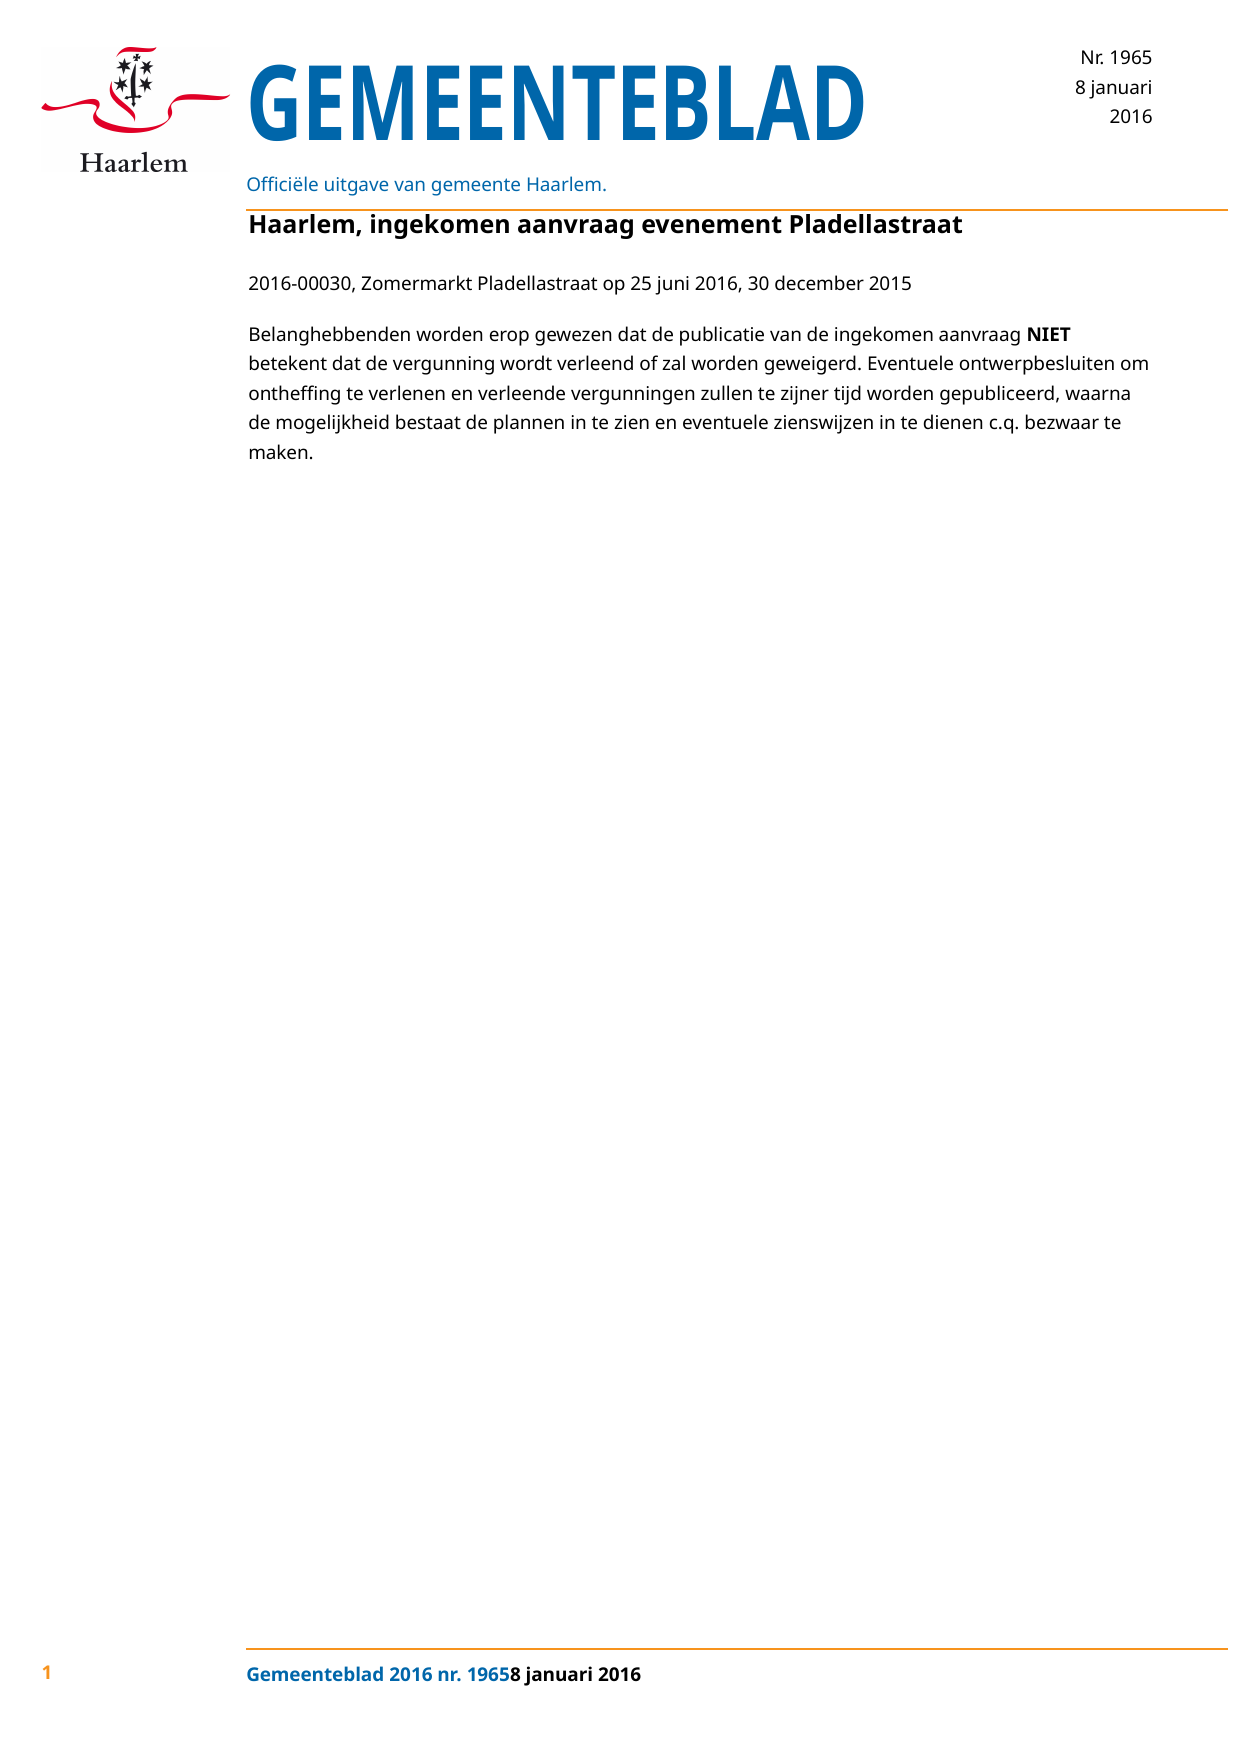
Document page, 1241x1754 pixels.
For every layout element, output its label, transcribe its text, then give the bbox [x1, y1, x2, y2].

text Belanghebbenden worden erop gewezen dat de publicatie van de ingekomen aanvraag NIET betekent dat de vergunning wordt verleend of zal worden geweigerd. Eventuele ontwerpbesluiten om ontheffing te verlenen en verleende vergunningen zullen te zijner tijd worden gepubliceerd, waarna de mogelijkheid bestaat de plannen in te zien en eventuele zienswijzen in te dienen c.q. bezwaar te maken. [248, 321, 1152, 465]
text Haarlem, ingekomen aanvraag evenement Pladellastraat [248, 211, 1152, 241]
text 2016-00030, Zomermarkt Pladellastraat op 25 juni 2016, 30 december 2015 [248, 270, 1152, 296]
picture [41, 47, 231, 172]
